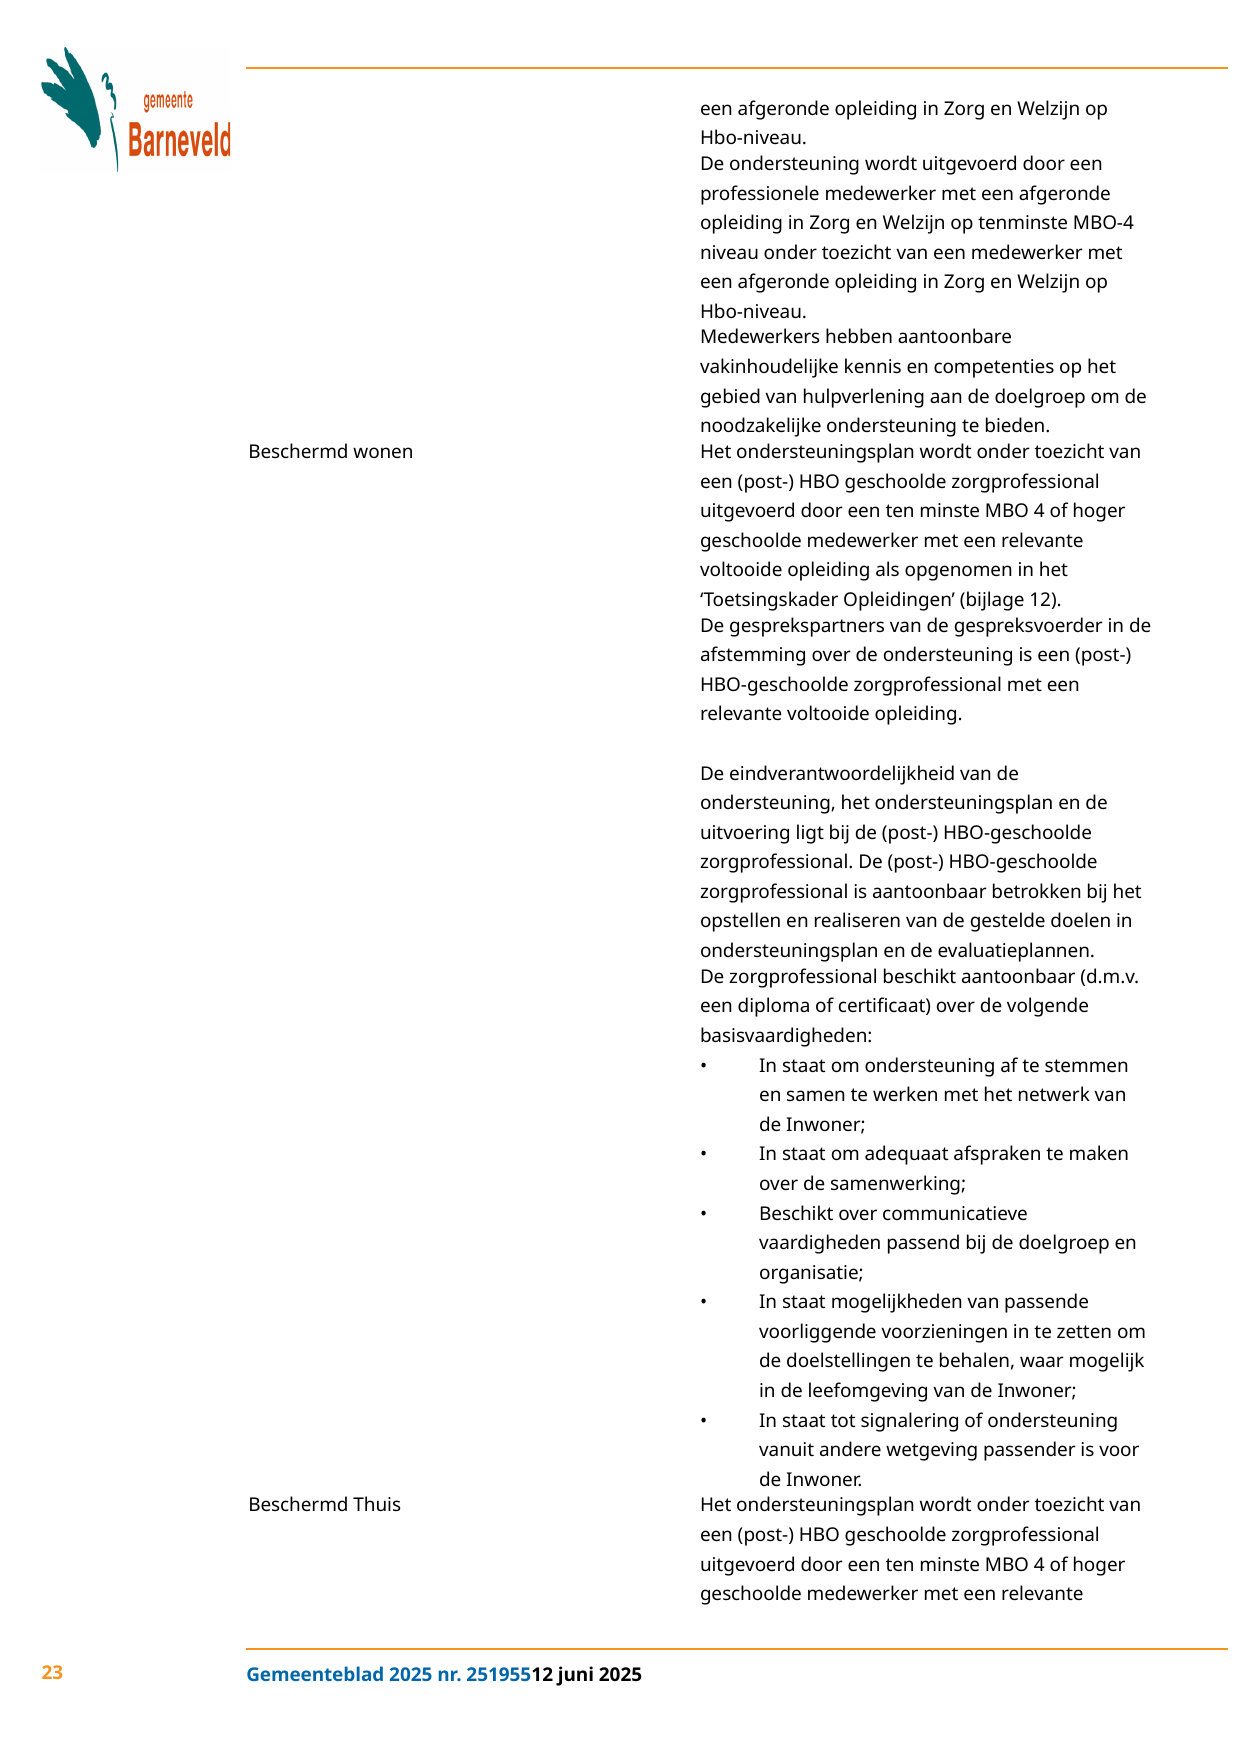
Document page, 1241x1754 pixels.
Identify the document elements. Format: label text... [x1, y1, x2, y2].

picture [41, 47, 231, 172]
table_cell Beschermd wonen [248, 438, 700, 612]
table_cell De zorgprofessional beschikt aantoonbaar (d.m.v. een diploma of certificaat) over de volgende basisvaardigheden: In staat om ondersteuning af te stemmen en samen te werken met het netwerk van de Inwoner; In staat om adequaat afspraken te maken over de samenwerking; Beschikt over communicatieve vaardigheden passend bij de doelgroep en organisatie; In staat mogelijkheden van passende voorliggende voorzieningen in te zetten om de doelstellingen te behalen, waar mogelijk in de leefomgeving van de Inwoner; In staat tot signalering of ondersteuning vanuit andere wetgeving passender is voor de Inwoner. [700, 963, 1152, 1492]
table_cell Het ondersteuningsplan wordt onder toezicht van een (post-) HBO geschoolde zorgprofessional uitgevoerd door een ten minste MBO 4 of hoger geschoolde medewerker met een relevante voltooide opleiding als opgenomen in het ‘Toetsingskader Opleidingen’ (bijlage 12). [700, 438, 1152, 612]
table_cell [248, 963, 700, 1492]
table_cell Het ondersteuningsplan wordt onder toezicht van een (post-) HBO geschoolde zorgprofessional uitgevoerd door een ten minste MBO 4 of hoger geschoolde medewerker met een relevante [700, 1492, 1152, 1606]
table_cell De ondersteuning wordt uitgevoerd door een professionele medewerker met een afgeronde opleiding in Zorg en Welzijn op tenminste MBO-4 niveau onder toezicht van een medewerker met een afgeronde opleiding in Zorg en Welzijn op Hbo-niveau. [700, 150, 1152, 324]
table_cell Medewerkers hebben aantoonbare vakinhoudelijke kennis en competenties op het gebied van hulpverlening aan de doelgroep om de noodzakelijke ondersteuning te bieden. [700, 324, 1152, 438]
table_cell een afgeronde opleiding in Zorg en Welzijn op Hbo-niveau. [700, 95, 1152, 150]
table_cell [248, 324, 700, 438]
table_cell De gesprekspartners van de gespreksvoerder in de afstemming over de ondersteuning is een (post-) HBO-geschoolde zorgprofessional met een relevante voltooide opleiding. De eindverantwoordelijkheid van de ondersteuning, het ondersteuningsplan en de uitvoering ligt bij de (post-) HBO-geschoolde zorgprofessional. De (post-) HBO-geschoolde zorgprofessional is aantoonbaar betrokken bij het opstellen en realiseren van de gestelde doelen in ondersteuningsplan en de evaluatieplannen. [700, 612, 1152, 963]
table_cell [248, 612, 700, 963]
table_cell [248, 95, 700, 150]
table_cell [248, 150, 700, 324]
table_cell Beschermd Thuis [248, 1492, 700, 1606]
